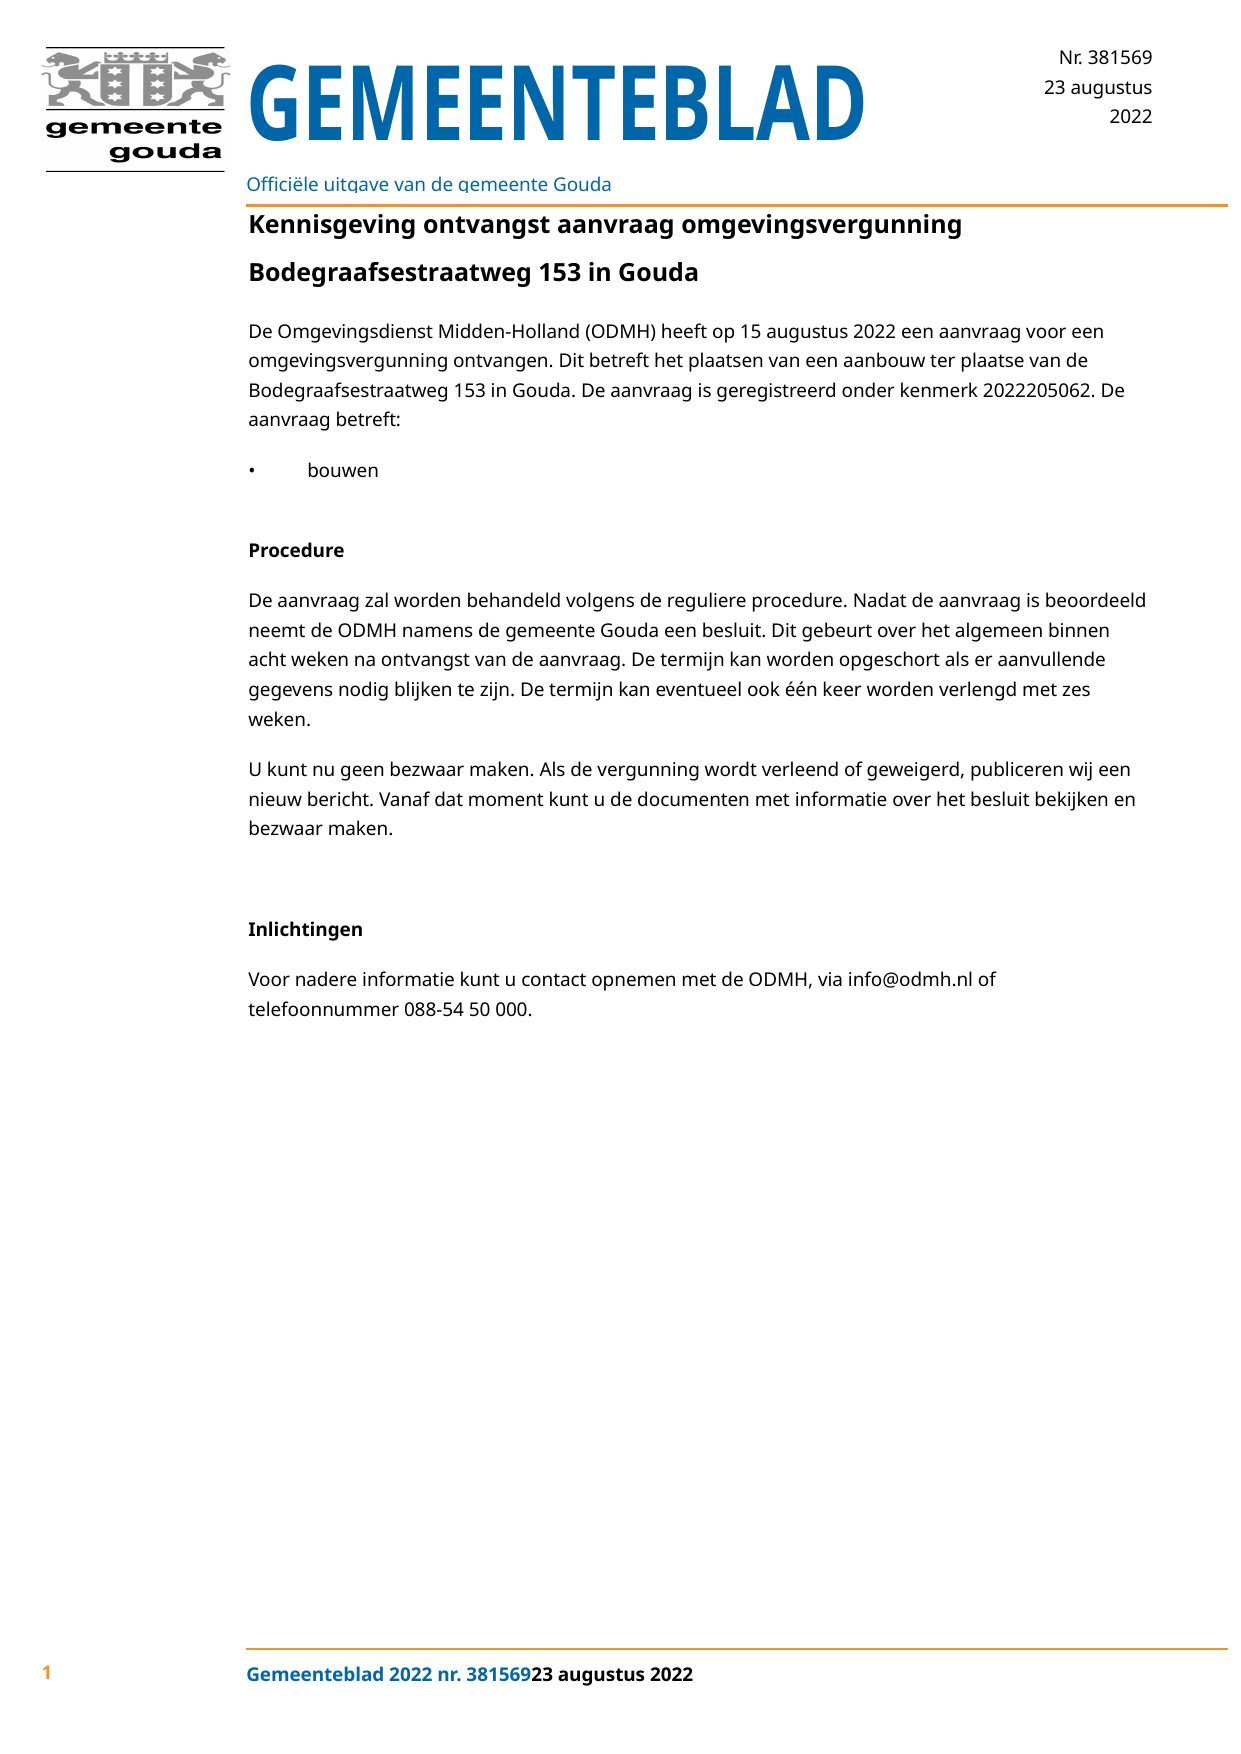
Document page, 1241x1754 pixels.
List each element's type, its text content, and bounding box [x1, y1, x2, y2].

text U kunt nu geen bezwaar maken. Als de vergunning wordt verleend of geweigerd, publiceren wij een nieuw bericht. Vanaf dat moment kunt u de documenten met informatie over het besluit bekijken en bezwaar maken. [248, 756, 1152, 841]
list bouwen [248, 457, 1152, 483]
text Kennisgeving ontvangst aanvraag omgevingsvergunning Bodegraafsestraatweg 153 in Gouda [248, 207, 1152, 288]
text De aanvraag zal worden behandeld volgens de reguliere procedure. Nadat de aanvraag is beoordeeld neemt de ODMH namens de gemeente Gouda een besluit. Dit gebeurt over het algemeen binnen acht weken na ontvangst van de aanvraag. De termijn kan worden opgeschort als er aanvullende gegevens nodig blijken te zijn. De termijn kan eventueel ook één keer worden verlengd met zes weken. [248, 587, 1152, 732]
picture [41, 47, 231, 172]
text De Omgevingsdienst Midden-Holland (ODMH) heeft op 15 augustus 2022 een aanvraag voor een omgevingsvergunning ontvangen. Dit betreft het plaatsen van een aanbouw ter plaatse van de Bodegraafsestraatweg 153 in Gouda. De aanvraag is geregistreerd onder kenmerk 2022205062. De aanvraag betreft: [248, 318, 1152, 432]
text Procedure [248, 537, 1152, 563]
text Voor nadere informatie kunt u contact opnemen met de ODMH, via info@odmh.nl of telefoonnummer 088-54 50 000. [248, 967, 1152, 1022]
text Inlichtingen [248, 916, 1152, 942]
